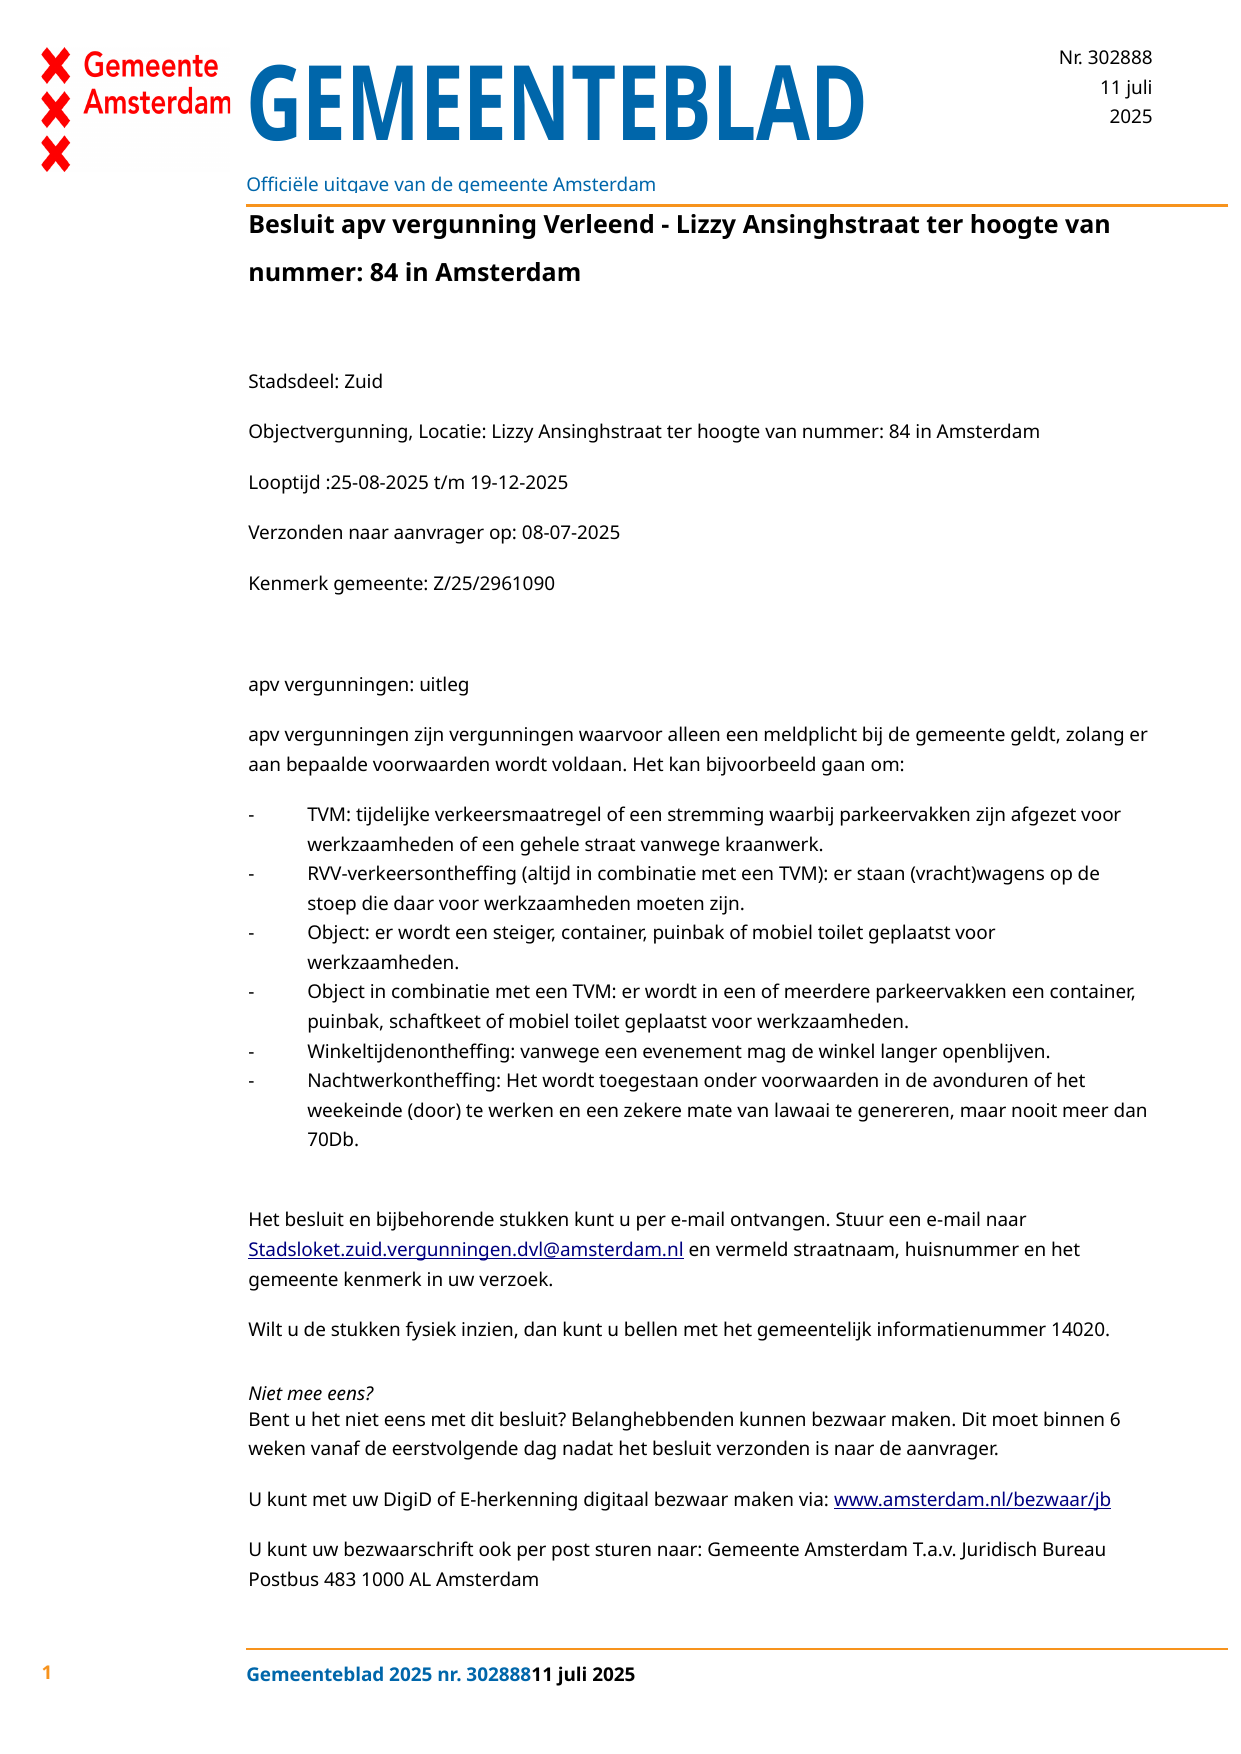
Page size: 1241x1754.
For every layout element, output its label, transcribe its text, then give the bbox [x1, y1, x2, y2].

text Niet mee eens? [248, 1380, 1152, 1406]
text U kunt met uw DigiD of E-herkenning digitaal bezwaar maken via: www.amsterdam.nl/bezwaar/jb [248, 1486, 1152, 1512]
list TVM: tijdelijke verkeersmaatregel of een stremming waarbij parkeervakken zijn afgezet voor werkzaamheden of een gehele straat vanwege kraanwerk. [248, 801, 1152, 857]
text apv vergunningen: uitleg [248, 671, 1152, 697]
text Looptijd :25-08-2025 t/m 19-12-2025 [248, 469, 1152, 495]
text Het besluit en bijbehorende stukken kunt u per e-mail ontvangen. Stuur een e-mail naar Stadsloket.zuid.vergunningen.dvl@amsterdam.nl en vermeld straatnaam, huisnummer en het gemeente kenmerk in uw verzoek. [248, 1207, 1152, 1292]
text Verzonden naar aanvrager op: 08-07-2025 [248, 519, 1152, 545]
text Kenmerk gemeente: Z/25/2961090 [248, 570, 1152, 596]
text apv vergunningen zijn vergunningen waarvoor alleen een meldplicht bij de gemeente geldt, zolang er aan bepaalde voorwaarden wordt voldaan. Het kan bijvoorbeeld gaan om: [248, 721, 1152, 777]
picture [41, 47, 231, 172]
text Wilt u de stukken fysiek inzien, dan kunt u bellen met het gemeentelijk informatienummer 14020. [248, 1316, 1152, 1342]
list Object in combinatie met een TVM: er wordt in een of meerdere parkeervakken een container, puinbak, schaftkeet of mobiel toilet geplaatst voor werkzaamheden. [248, 979, 1152, 1034]
list Object: er wordt een steiger, container, puinbak of mobiel toilet geplaatst voor werkzaamheden. [248, 919, 1152, 975]
list Winkeltijdenontheffing: vanwege een evenement mag de winkel langer openblijven. [248, 1038, 1152, 1064]
list RVV-verkeersontheffing (altijd in combinatie met een TVM): er staan (vracht)wagens op de stoep die daar voor werkzaamheden moeten zijn. [248, 860, 1152, 916]
text Objectvergunning, Locatie: Lizzy Ansinghstraat ter hoogte van nummer: 84 in Amsterdam [248, 419, 1152, 444]
text U kunt uw bezwaarschrift ook per post sturen naar: Gemeente Amsterdam T.a.v. Juridisch Bureau Postbus 483 1000 AL Amsterdam [248, 1536, 1152, 1592]
text Besluit apv vergunning Verleend - Lizzy Ansinghstraat ter hoogte van nummer: 84 in Amsterdam [248, 207, 1152, 288]
text Stadsdeel: Zuid [248, 368, 1152, 394]
text Bent u het niet eens met dit besluit? Belanghebbenden kunnen bezwaar maken. Dit moet binnen 6 weken vanaf de eerstvolgende dag nadat het besluit verzonden is naar de aanvrager. [248, 1406, 1152, 1461]
list Nachtwerkontheffing: Het wordt toegestaan onder voorwaarden in de avonduren of het weekeinde (door) te werken en een zekere mate van lawaai te genereren, maar nooit meer dan 70Db. [248, 1067, 1152, 1152]
